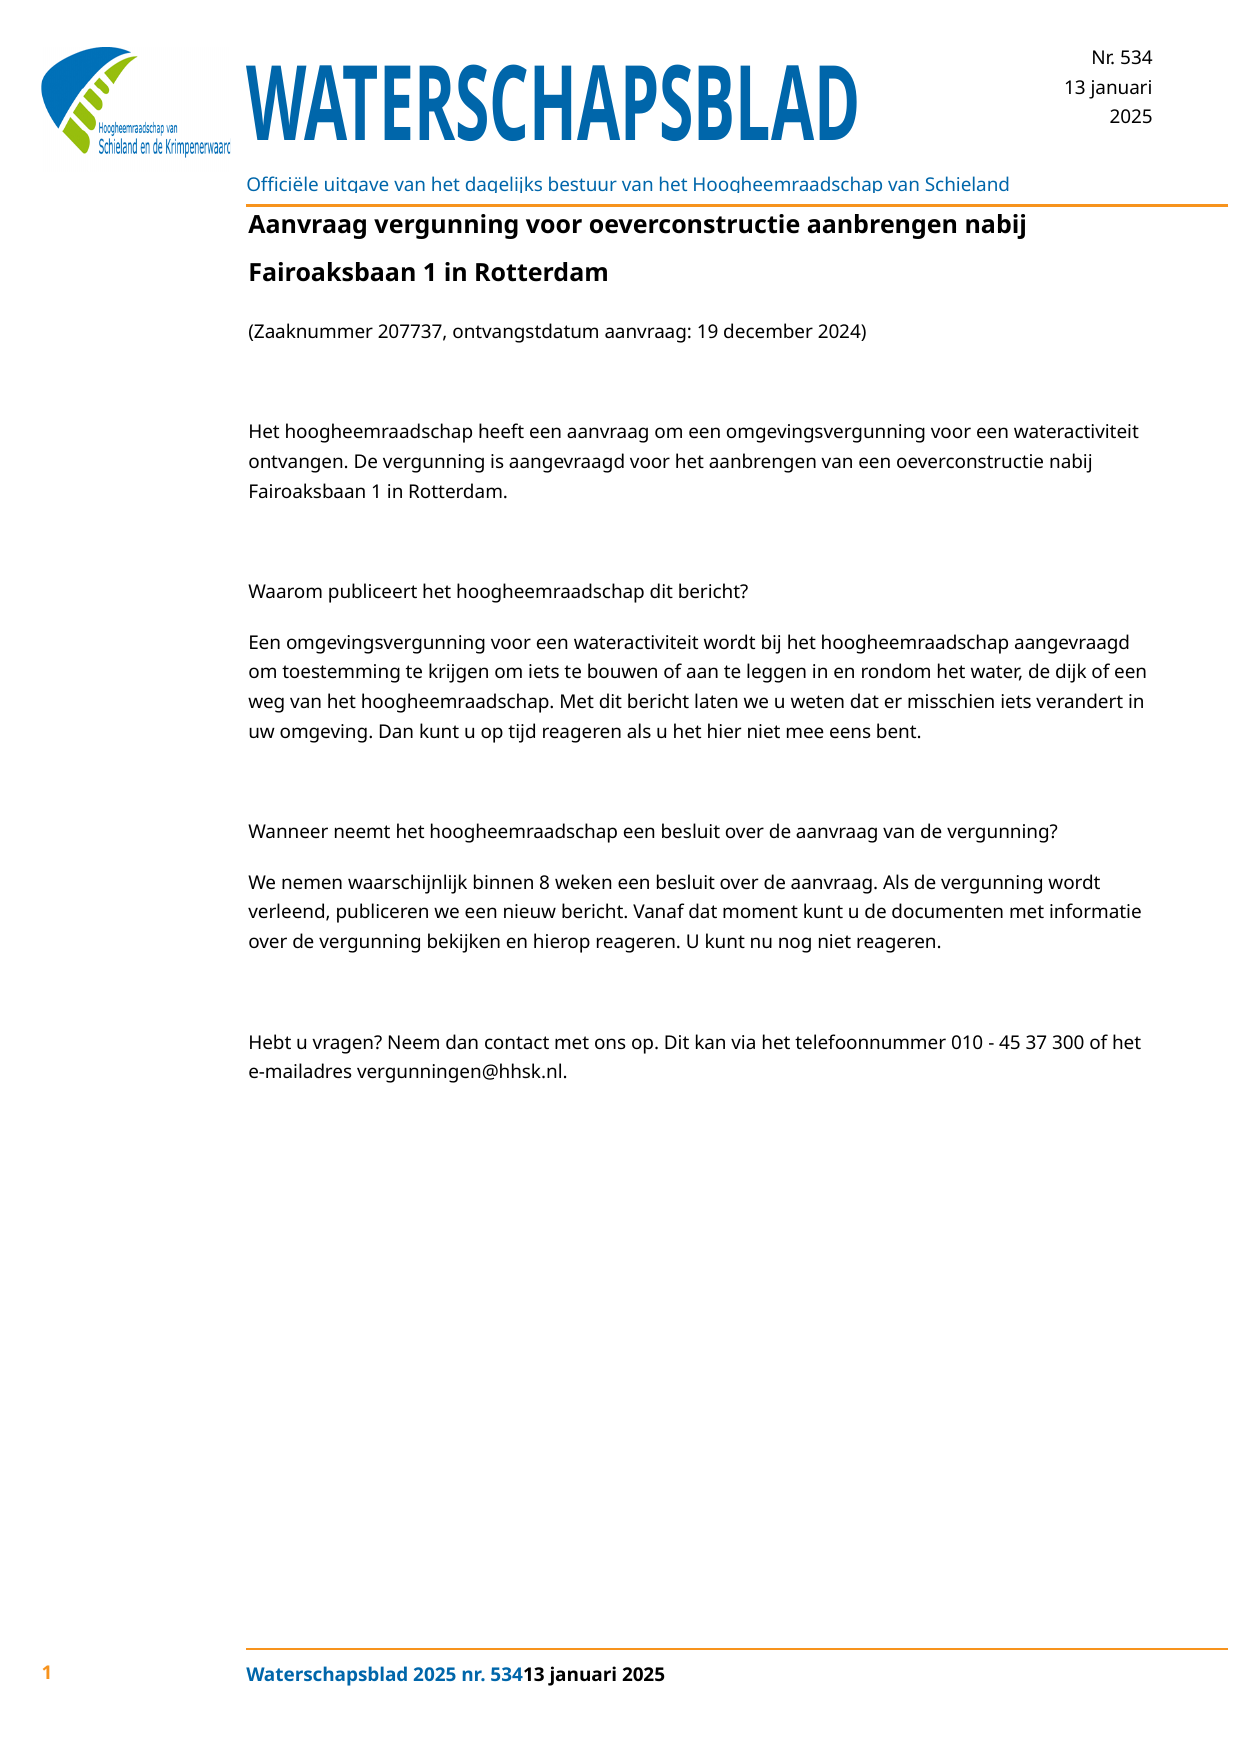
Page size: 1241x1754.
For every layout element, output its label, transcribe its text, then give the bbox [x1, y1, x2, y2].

text Aanvraag vergunning voor oeverconstructie aanbrengen nabij Fairoaksbaan 1 in Rotterdam [248, 207, 1152, 288]
text Het hoogheemraadschap heeft een aanvraag om een omgevingsvergunning voor een wateractiviteit ontvangen. De vergunning is aangevraagd voor het aanbrengen van een oeverconstructie nabij Fairoaksbaan 1 in Rotterdam. [248, 419, 1152, 504]
text Waarom publiceert het hoogheemraadschap dit bericht? [248, 579, 1152, 604]
text Wanneer neemt het hoogheemraadschap een besluit over de aanvraag van de vergunning? [248, 819, 1152, 844]
text We nemen waarschijnlijk binnen 8 weken een besluit over de aanvraag. Als de vergunning wordt verleend, publiceren we een nieuw bericht. Vanaf dat moment kunt u de documenten met informatie over de vergunning bekijken en hierop reageren. U kunt nu nog niet reageren. [248, 869, 1152, 954]
picture [41, 47, 231, 172]
text Een omgevingsvergunning voor een wateractiviteit wordt bij het hoogheemraadschap aangevraagd om toestemming te krijgen om iets te bouwen of aan te leggen in en rondom het water, de dijk of een weg van het hoogheemraadschap. Met dit bericht laten we u weten dat er misschien iets verandert in uw omgeving. Dan kunt u op tijd reageren als u het hier niet mee eens bent. [248, 629, 1152, 744]
text (Zaaknummer 207737, ontvangstdatum aanvraag: 19 december 2024) [248, 318, 1152, 344]
text Hebt u vragen? Neem dan contact met ons op. Dit kan via het telefoonnummer 010 - 45 37 300 of het e-mailadres vergunningen@hhsk.nl. [248, 1029, 1152, 1084]
